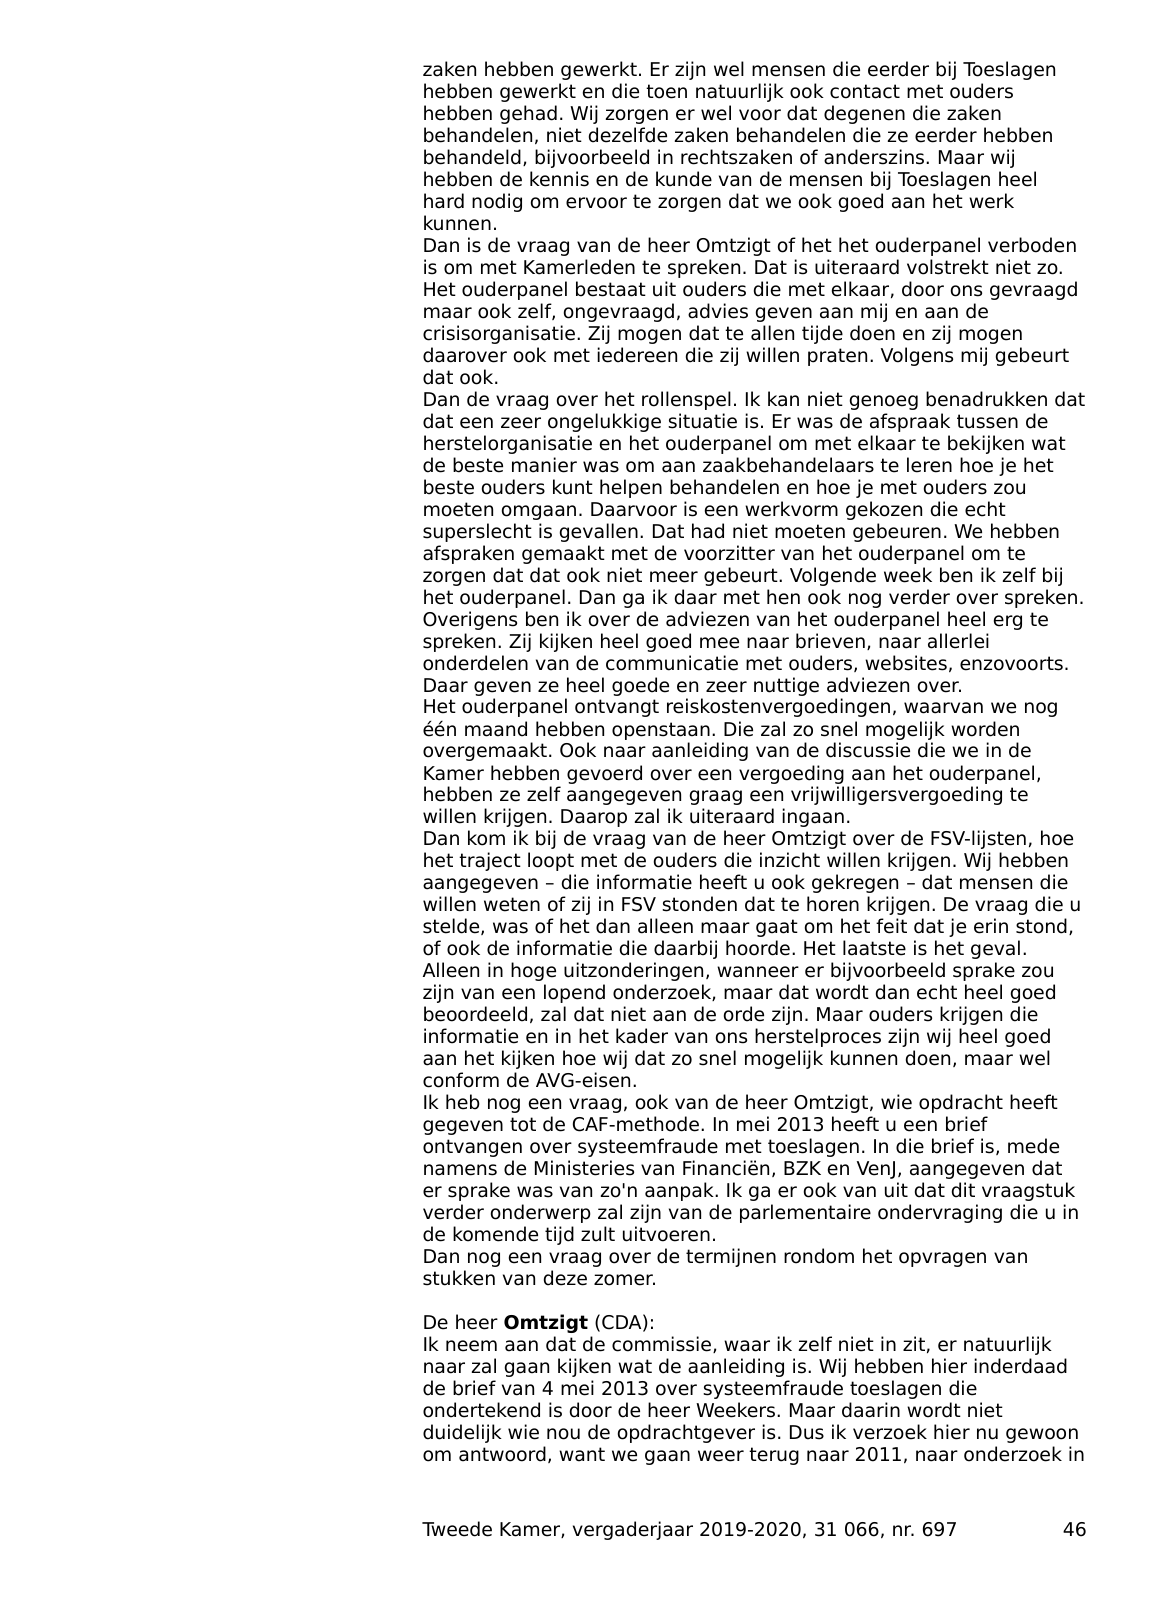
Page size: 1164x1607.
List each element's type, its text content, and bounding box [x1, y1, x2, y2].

text zaken hebben gewerkt. Er zijn wel mensen die eerder bij Toeslagen hebben gewerkt en die toen natuurlijk ook contact met ouders hebben gehad. Wij zorgen er wel voor dat degenen die zaken behandelen, niet dezelfde zaken behandelen die ze eerder hebben behandeld, bijvoorbeeld in rechtszaken of anderszins. Maar wij hebben de kennis en de kunde van de mensen bij Toeslagen heel hard nodig om ervoor te zorgen dat we ook goed aan het werk kunnen. [422, 59, 1087, 235]
text Het ouderpanel ontvangt reiskostenvergoedingen, waarvan we nog één maand hebben openstaan. Die zal zo snel mogelijk worden overgemaakt. Ook naar aanleiding van de discussie die we in de Kamer hebben gevoerd over een vergoeding aan het ouderpanel, hebben ze zelf aangegeven graag een vrijwilligersvergoeding te willen krijgen. Daarop zal ik uiteraard ingaan. [422, 696, 1087, 828]
text De heer Omtzigt (CDA): [422, 1312, 1087, 1334]
text Ik heb nog een vraag, ook van de heer Omtzigt, wie opdracht heeft gegeven tot de CAF-methode. In mei 2013 heeft u een brief ontvangen over systeemfraude met toeslagen. In die brief is, mede namens de Ministeries van Financiën, BZK en VenJ, aangegeven dat er sprake was van zo'n aanpak. Ik ga er ook van uit dat dit vraagstuk verder onderwerp zal zijn van de parlementaire ondervraging die u in de komende tijd zult uitvoeren. [422, 1092, 1087, 1246]
text Dan nog een vraag over de termijnen rondom het opvragen van stukken van deze zomer. [422, 1246, 1087, 1290]
text Dan is de vraag van de heer Omtzigt of het het ouderpanel verboden is om met Kamerleden te spreken. Dat is uiteraard volstrekt niet zo. Het ouderpanel bestaat uit ouders die met elkaar, door ons gevraagd maar ook zelf, ongevraagd, advies geven aan mij en aan de crisisorganisatie. Zij mogen dat te allen tijde doen en zij mogen daarover ook met iedereen die zij willen praten. Volgens mij gebeurt dat ook. [422, 235, 1087, 389]
text Dan de vraag over het rollenspel. Ik kan niet genoeg benadrukken dat dat een zeer ongelukkige situatie is. Er was de afspraak tussen de herstelorganisatie en het ouderpanel om met elkaar te bekijken wat de beste manier was om aan zaakbehandelaars te leren hoe je het beste ouders kunt helpen behandelen en hoe je met ouders zou moeten omgaan. Daarvoor is een werkvorm gekozen die echt superslecht is gevallen. Dat had niet moeten gebeuren. We hebben afspraken gemaakt met de voorzitter van het ouderpanel om te zorgen dat dat ook niet meer gebeurt. Volgende week ben ik zelf bij het ouderpanel. Dan ga ik daar met hen ook nog verder over spreken. [422, 389, 1087, 608]
text Ik neem aan dat de commissie, waar ik zelf niet in zit, er natuurlijk naar zal gaan kijken wat de aanleiding is. Wij hebben hier inderdaad de brief van 4 mei 2013 over systeemfraude toeslagen die ondertekend is door de heer Weekers. Maar daarin wordt niet duidelijk wie nou de opdrachtgever is. Dus ik verzoek hier nu gewoon om antwoord, want we gaan weer terug naar 2011, naar onderzoek in [422, 1334, 1087, 1466]
text Dan kom ik bij de vraag van de heer Omtzigt over de FSV-lijsten, hoe het traject loopt met de ouders die inzicht willen krijgen. Wij hebben aangegeven – die informatie heeft u ook gekregen – dat mensen die willen weten of zij in FSV stonden dat te horen krijgen. De vraag die u stelde, was of het dan alleen maar gaat om het feit dat je erin stond, of ook de informatie die daarbij hoorde. Het laatste is het geval. Alleen in hoge uitzonderingen, wanneer er bijvoorbeeld sprake zou zijn van een lopend onderzoek, maar dat wordt dan echt heel goed beoordeeld, zal dat niet aan de orde zijn. Maar ouders krijgen die informatie en in het kader van ons herstelproces zijn wij heel goed aan het kijken hoe wij dat zo snel mogelijk kunnen doen, maar wel conform de AVG-eisen. [422, 828, 1087, 1092]
text Overigens ben ik over de adviezen van het ouderpanel heel erg te spreken. Zij kijken heel goed mee naar brieven, naar allerlei onderdelen van de communicatie met ouders, websites, enzovoorts. Daar geven ze heel goede en zeer nuttige adviezen over. [422, 608, 1087, 696]
